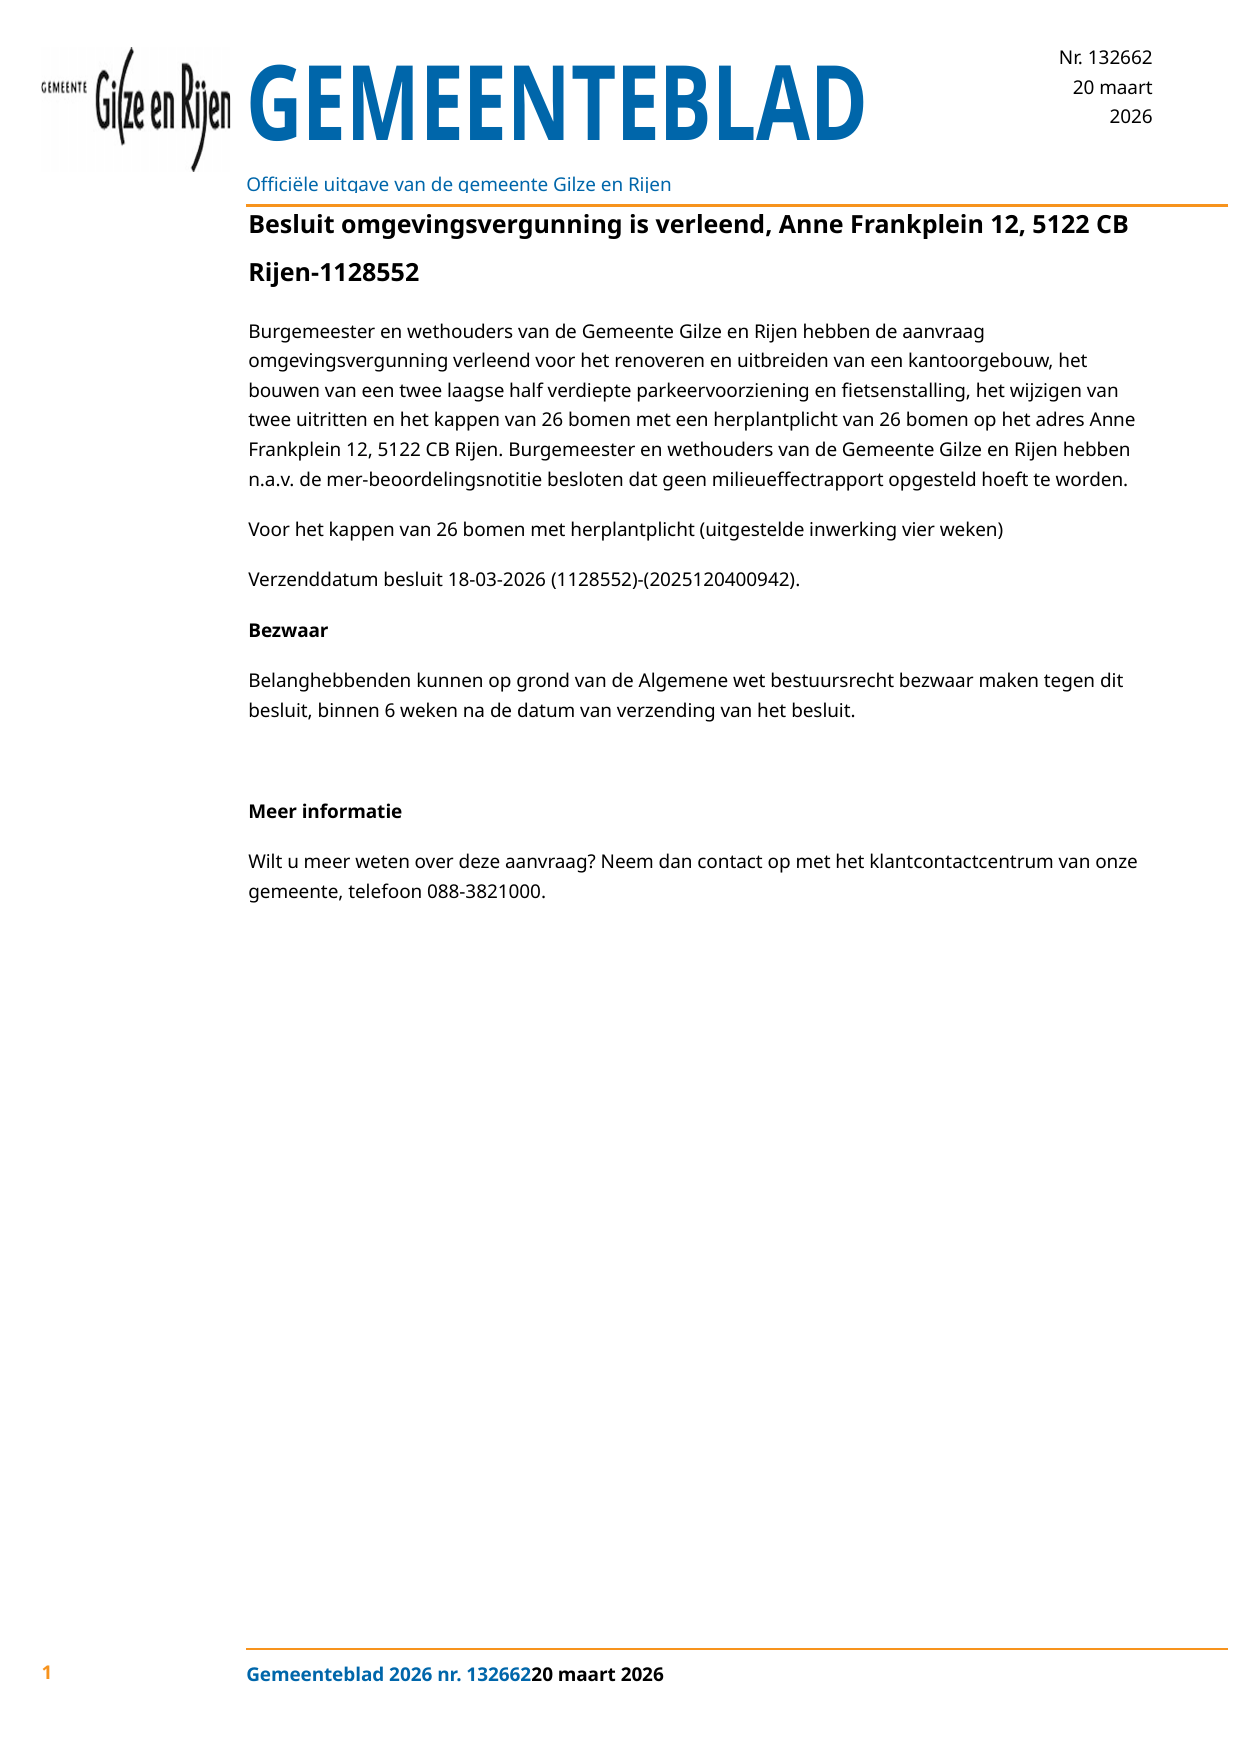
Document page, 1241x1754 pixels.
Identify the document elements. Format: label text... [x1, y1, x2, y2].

text Meer informatie [248, 798, 1152, 824]
text Besluit omgevingsvergunning is verleend, Anne Frankplein 12, 5122 CB Rijen-1128552 [248, 207, 1152, 288]
text Voor het kappen van 26 bomen met herplantplicht (uitgestelde inwerking vier weken) [248, 516, 1152, 542]
text Burgemeester en wethouders van de Gemeente Gilze en Rijen hebben de aanvraag omgevingsvergunning verleend voor het renoveren en uitbreiden van een kantoorgebouw, het bouwen van een twee laagse half verdiepte parkeervoorziening en fietsenstalling, het wijzigen van twee uitritten en het kappen van 26 bomen met een herplantplicht van 26 bomen op het adres Anne Frankplein 12, 5122 CB Rijen. Burgemeester en wethouders van de Gemeente Gilze en Rijen hebben n.a.v. de mer-beoordelingsnotitie besloten dat geen milieueffectrapport opgesteld hoeft te worden. [248, 318, 1152, 492]
text Verzenddatum besluit 18-03-2026 (1128552)-(2025120400942). [248, 567, 1152, 592]
text Wilt u meer weten over deze aanvraag? Neem dan contact op met het klantcontactcentrum van onze gemeente, telefoon 088-3821000. [248, 848, 1152, 904]
text Belanghebbenden kunnen op grond van de Algemene wet bestuursrecht bezwaar maken tegen dit besluit, binnen 6 weken na de datum van verzending van het besluit. [248, 667, 1152, 723]
text Bezwaar [248, 617, 1152, 643]
picture [41, 47, 231, 172]
